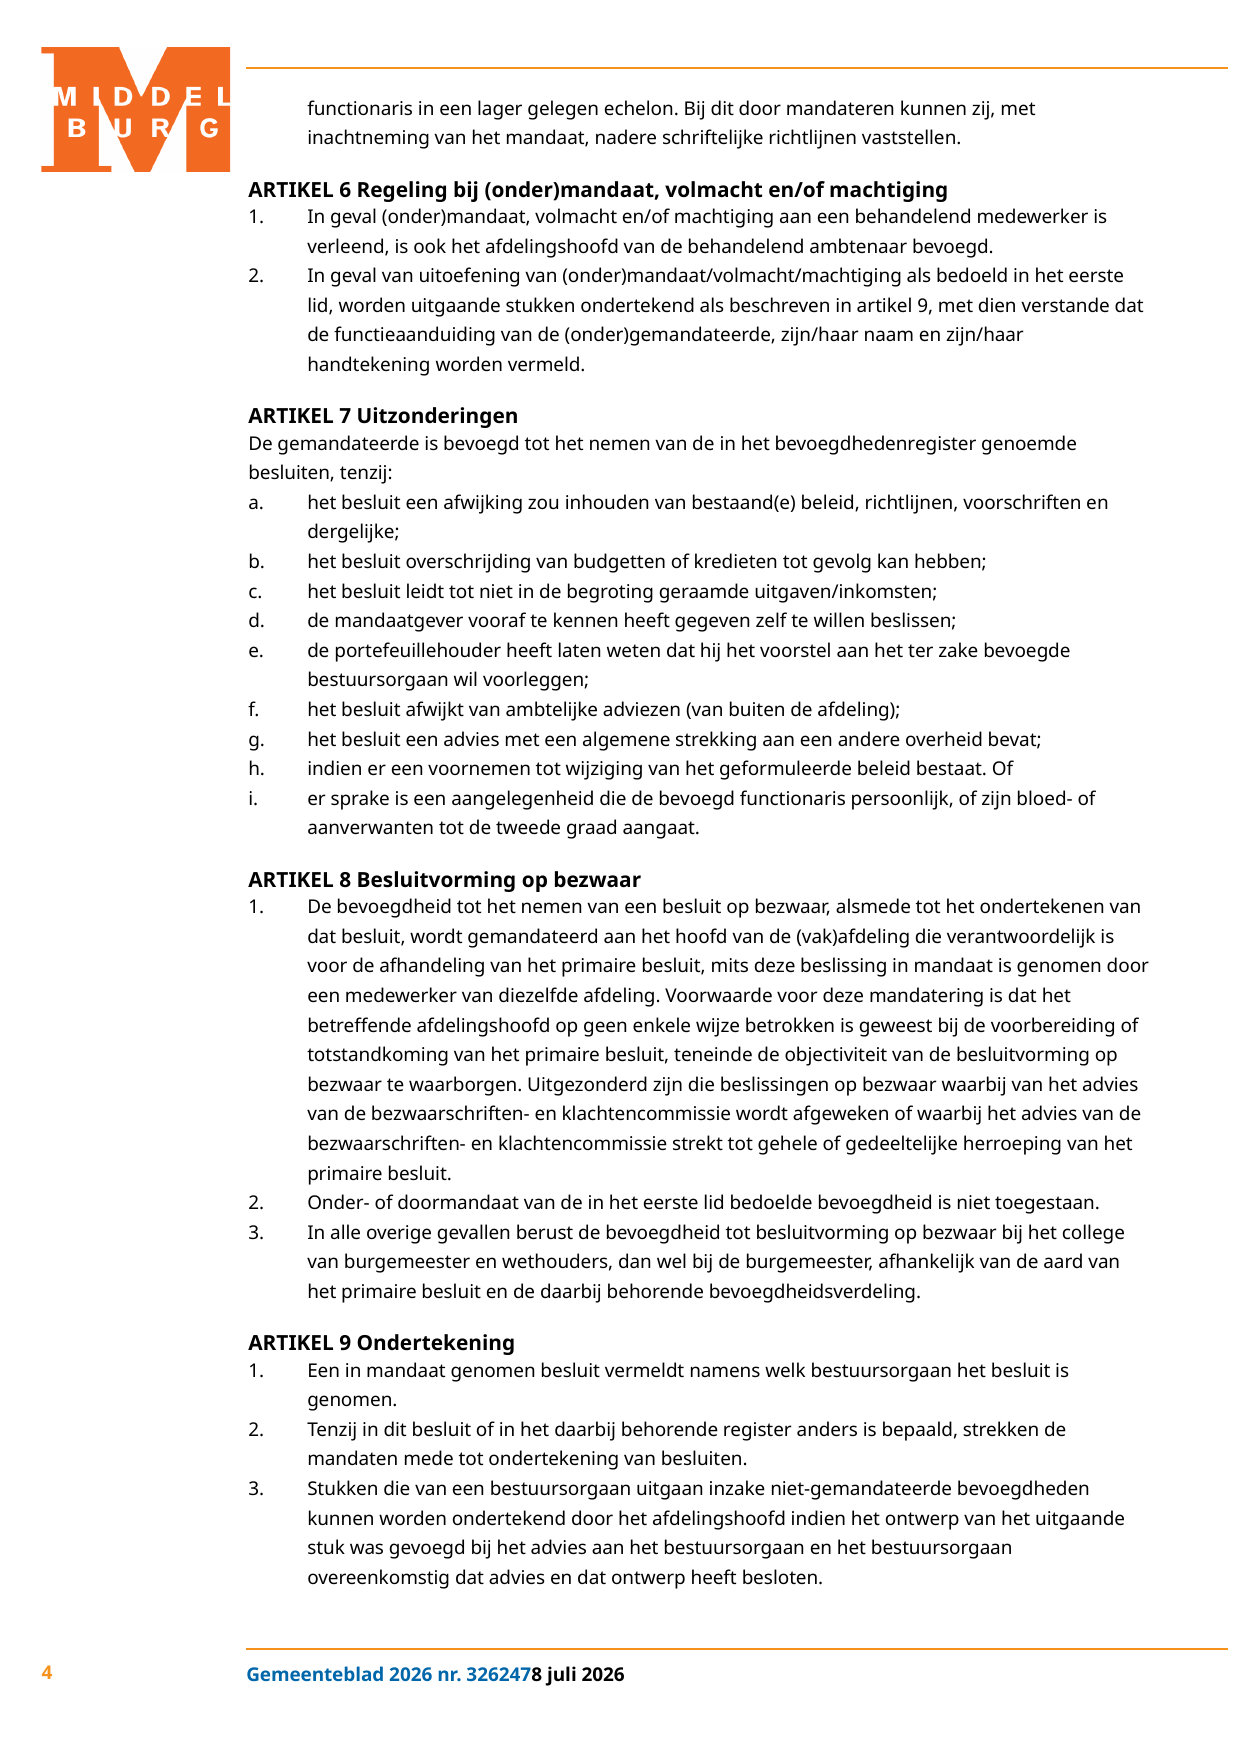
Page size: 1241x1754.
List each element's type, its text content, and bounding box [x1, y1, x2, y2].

list Onder- of doormandaat van de in het eerste lid bedoelde bevoegdheid is niet toegestaan. [248, 1189, 1152, 1215]
list Een in mandaat genomen besluit vermeldt namens welk bestuursorgaan het besluit is genomen. [248, 1357, 1152, 1412]
list er sprake is een aangelegenheid die de bevoegd functionaris persoonlijk, of zijn bloed- of aanverwanten tot de tweede graad aangaat. [248, 785, 1152, 840]
list functionaris in een lager gelegen echelon. Bij dit door mandateren kunnen zij, met inachtneming van het mandaat, nadere schriftelijke richtlijnen vaststellen. [248, 95, 1152, 150]
list de portefeuillehouder heeft laten weten dat hij het voorstel aan het ter zake bevoegde bestuursorgaan wil voorleggen; [248, 637, 1152, 692]
list het besluit afwijkt van ambtelijke adviezen (van buiten de afdeling); [248, 696, 1152, 722]
text ARTIKEL 9 Ondertekening [248, 1328, 1152, 1357]
list De bevoegdheid tot het nemen van een besluit op bezwaar, alsmede tot het ondertekenen van dat besluit, wordt gemandateerd aan het hoofd van de (vak)afdeling die verantwoordelijk is voor de afhandeling van het primaire besluit, mits deze beslissing in mandaat is genomen door een medewerker van diezelfde afdeling. Voorwaarde voor deze mandatering is dat het betreffende afdelingshoofd op geen enkele wijze betrokken is geweest bij de voorbereiding of totstandkoming van het primaire besluit, teneinde de objectiviteit van de besluitvorming op bezwaar te waarborgen. Uitgezonderd zijn die beslissingen op bezwaar waarbij van het advies van de bezwaarschriften- en klachtencommissie wordt afgeweken of waarbij het advies van de bezwaarschriften- en klachtencommissie strekt tot gehele of gedeeltelijke herroeping van het primaire besluit. [248, 893, 1152, 1185]
list In geval van uitoefening van (onder)mandaat/volmacht/machtiging als bedoeld in het eerste lid, worden uitgaande stukken ondertekend als beschreven in artikel 9, met dien verstande dat de functieaanduiding van de (onder)gemandateerde, zijn/haar naam en zijn/haar handtekening worden vermeld. [248, 262, 1152, 377]
list indien er een voornemen tot wijziging van het geformuleerde beleid bestaat. Of [248, 755, 1152, 781]
list het besluit leidt tot niet in de begroting geraamde uitgaven/inkomsten; [248, 578, 1152, 604]
list het besluit een advies met een algemene strekking aan een andere overheid bevat; [248, 726, 1152, 752]
text De gemandateerde is bevoegd tot het nemen van de in het bevoegdhedenregister genoemde besluiten, tenzij: [248, 430, 1152, 485]
text ARTIKEL 7 Uitzonderingen [248, 402, 1152, 430]
list In geval (onder)mandaat, volmacht en/of machtiging aan een behandelend medewerker is verleend, is ook het afdelingshoofd van de behandelend ambtenaar bevoegd. [248, 203, 1152, 258]
list het besluit overschrijding van budgetten of kredieten tot gevolg kan hebben; [248, 548, 1152, 574]
list Tenzij in dit besluit of in het daarbij behorende register anders is bepaald, strekken de mandaten mede tot ondertekening van besluiten. [248, 1416, 1152, 1471]
text ARTIKEL 8 Besluitvorming op bezwaar [248, 865, 1152, 893]
list het besluit een afwijking zou inhouden van bestaand(e) beleid, richtlijnen, voorschriften en dergelijke; [248, 489, 1152, 544]
picture [41, 47, 231, 172]
text ARTIKEL 6 Regeling bij (onder)mandaat, volmacht en/of machtiging [248, 175, 1152, 203]
list Stukken die van een bestuursorgaan uitgaan inzake niet-gemandateerde bevoegdheden kunnen worden ondertekend door het afdelingshoofd indien het ontwerp van het uitgaande stuk was gevoegd bij het advies aan het bestuursorgaan en het bestuursorgaan overeenkomstig dat advies en dat ontwerp heeft besloten. [248, 1475, 1152, 1590]
list In alle overige gevallen berust de bevoegdheid tot besluitvorming op bezwaar bij het college van burgemeester en wethouders, dan wel bij de burgemeester, afhankelijk van de aard van het primaire besluit en de daarbij behorende bevoegdheidsverdeling. [248, 1219, 1152, 1304]
list de mandaatgever vooraf te kennen heeft gegeven zelf te willen beslissen; [248, 607, 1152, 633]
